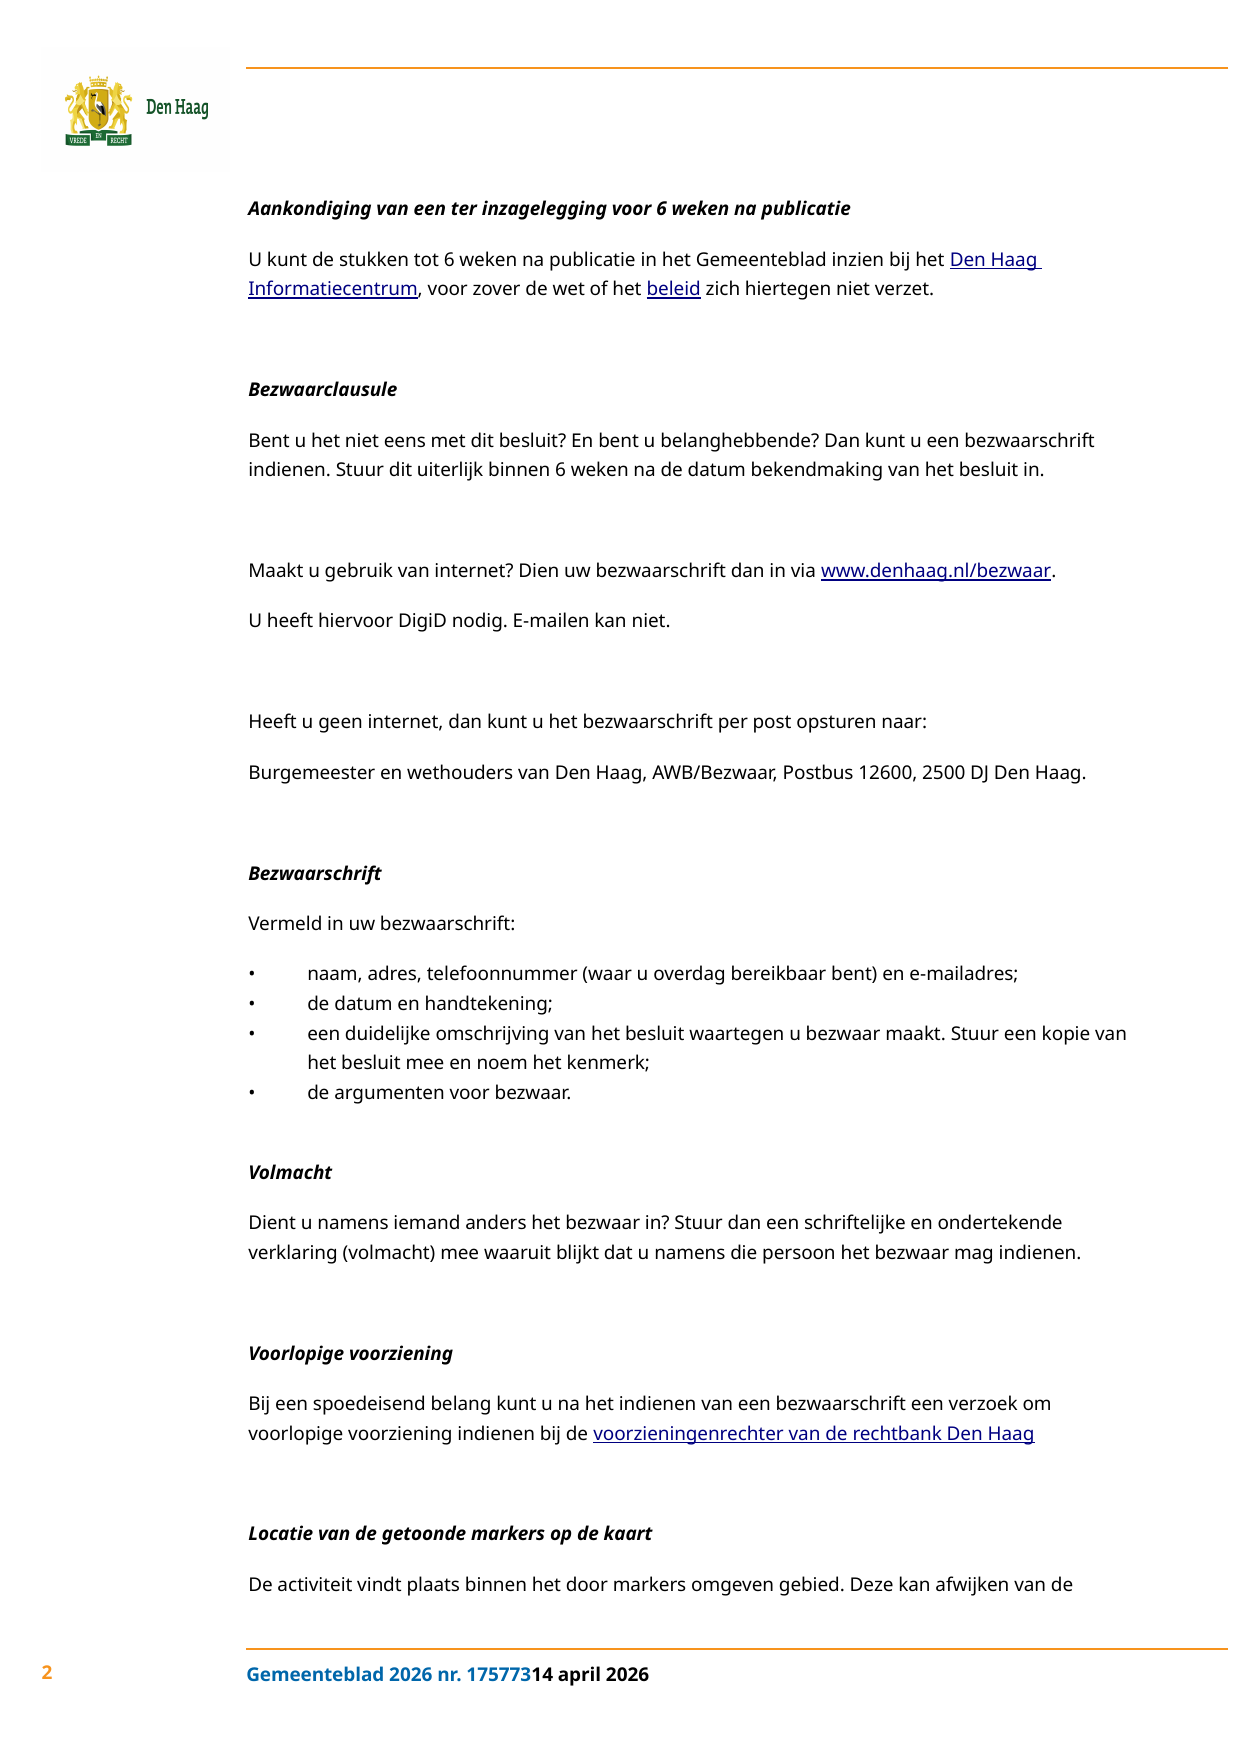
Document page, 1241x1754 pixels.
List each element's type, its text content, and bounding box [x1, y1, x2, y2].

picture [41, 47, 231, 172]
text Maakt u gebruik van internet? Dien uw bezwaarschrift dan in via www.denhaag.nl/bezwaar. [248, 557, 1152, 583]
text Volmacht [248, 1159, 1152, 1185]
text Bent u het niet eens met dit besluit? En bent u belanghebbende? Dan kunt u een bezwaarschrift indienen. Stuur dit uiterlijk binnen 6 weken na de datum bekendmaking van het besluit in. [248, 427, 1152, 482]
text Locatie van de getoonde markers op de kaart [248, 1521, 1152, 1546]
text Bezwaarclausule [248, 376, 1152, 402]
list een duidelijke omschrijving van het besluit waartegen u bezwaar maakt. Stuur een kopie van het besluit mee en noem het kenmerk; [248, 1020, 1152, 1075]
text Bezwaarschrift [248, 860, 1152, 886]
text U heeft hiervoor DigiD nodig. E-mailen kan niet. [248, 608, 1152, 633]
list de argumenten voor bezwaar. [248, 1079, 1152, 1105]
text Heeft u geen internet, dan kunt u het bezwaarschrift per post opsturen naar: [248, 708, 1152, 734]
text De activiteit vindt plaats binnen het door markers omgeven gebied. Deze kan afwijken van de [248, 1571, 1152, 1597]
text Bij een spoedeisend belang kunt u na het indienen van een bezwaarschrift een verzoek om voorlopige voorziening indienen bij de voorzieningenrechter van de rechtbank Den Haag [248, 1390, 1152, 1446]
text Dient u namens iemand anders het bezwaar in? Stuur dan een schriftelijke en ondertekende verklaring (volmacht) mee waaruit blijkt dat u namens die persoon het bezwaar mag indienen. [248, 1209, 1152, 1265]
list de datum en handtekening; [248, 990, 1152, 1016]
text Vermeld in uw bezwaarschrift: [248, 910, 1152, 936]
text Aankondiging van een ter inzagelegging voor 6 weken na publicatie [248, 196, 1152, 221]
list naam, adres, telefoonnummer (waar u overdag bereikbaar bent) en e-mailadres; [248, 961, 1152, 986]
text Burgemeester en wethouders van Den Haag, AWB/Bezwaar, Postbus 12600, 2500 DJ Den Haag. [248, 759, 1152, 785]
text Voorlopige voorziening [248, 1340, 1152, 1366]
text U kunt de stukken tot 6 weken na publicatie in het Gemeenteblad inzien bij het Den Haag Informatiecentrum, voor zover de wet of het beleid zich hiertegen niet verzet. [248, 246, 1152, 301]
